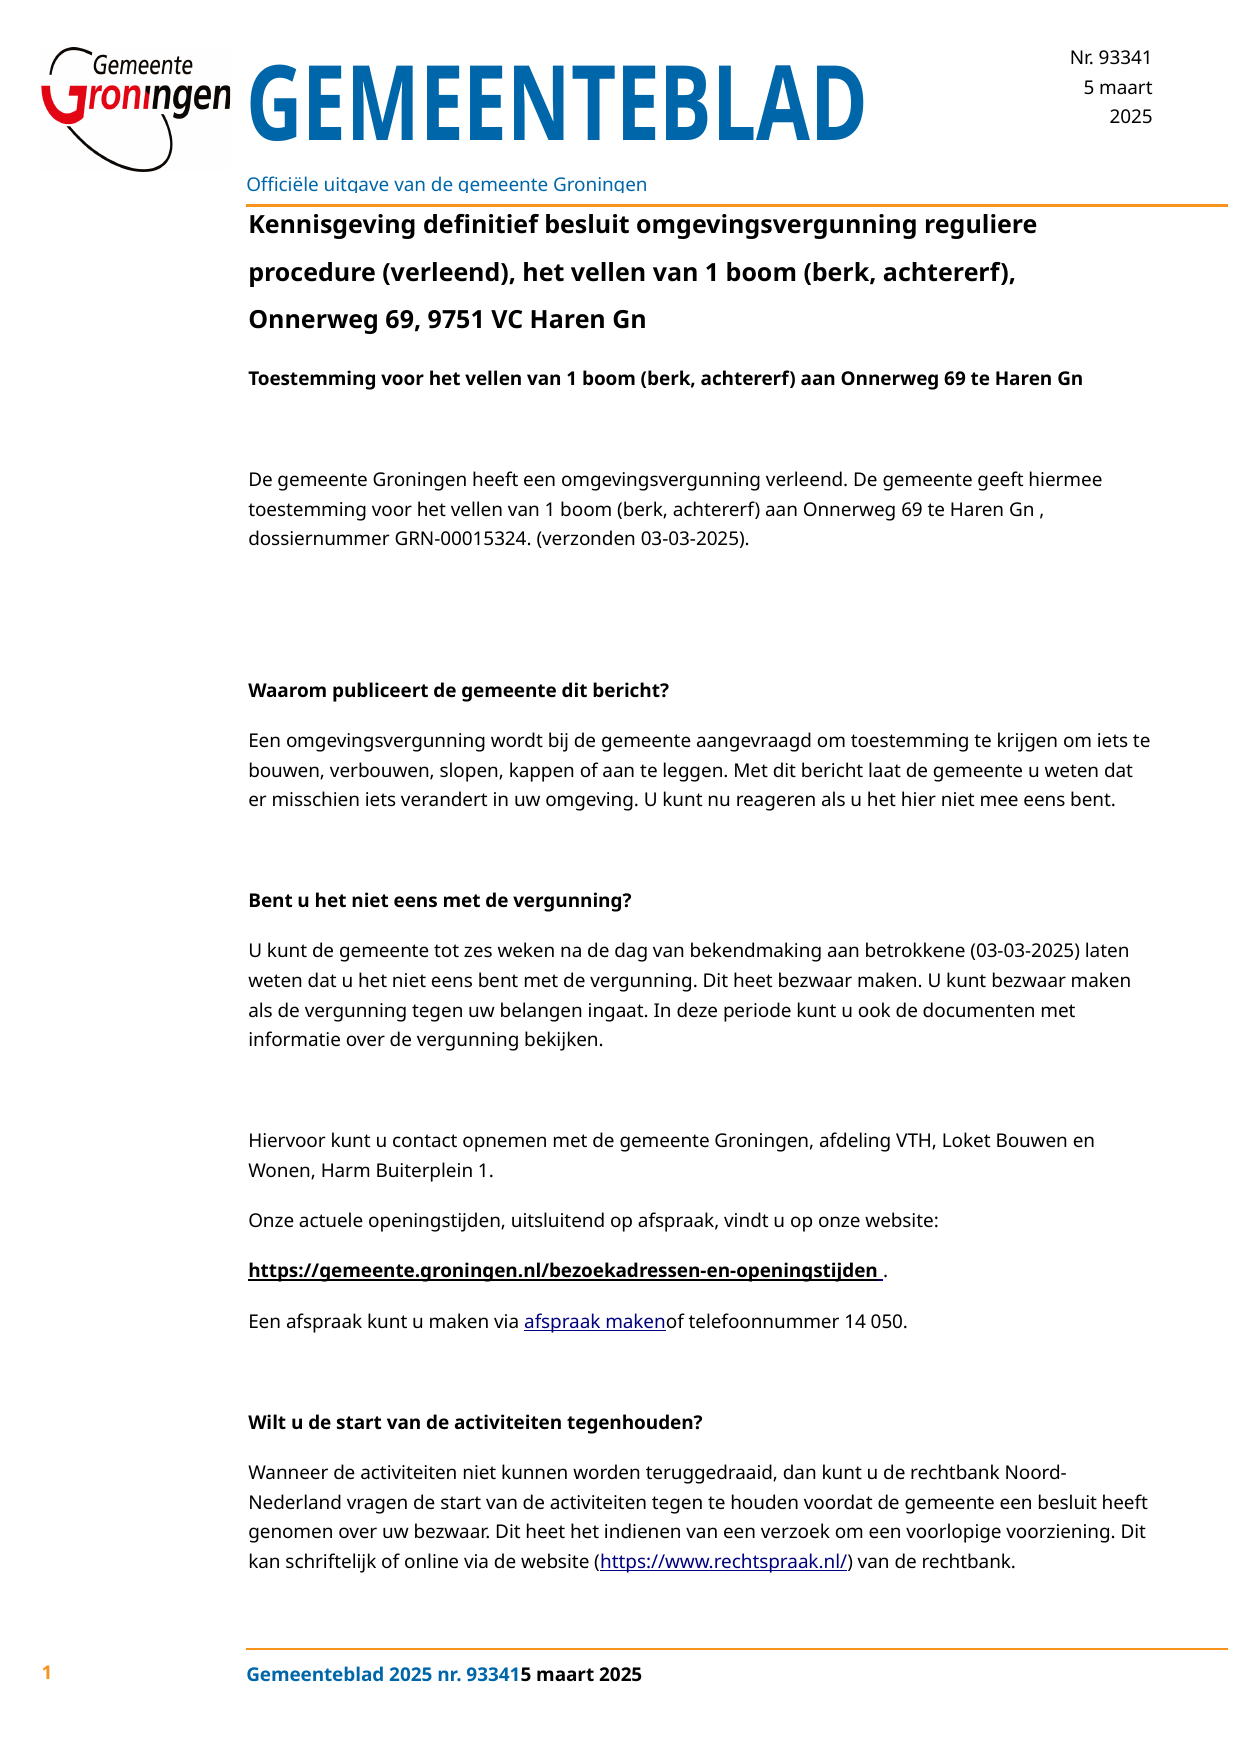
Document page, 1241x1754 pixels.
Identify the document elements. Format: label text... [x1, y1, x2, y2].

text De gemeente Groningen heeft een omgevingsvergunning verleend. De gemeente geeft hiermee toestemming voor het vellen van 1 boom (berk, achtererf) aan Onnerweg 69 te Haren Gn , dossiernummer GRN-00015324. (verzonden 03-03-2025). [248, 466, 1152, 551]
text Wilt u de start van de activiteiten tegenhouden? [248, 1409, 1152, 1434]
text Bent u het niet eens met de vergunning? [248, 887, 1152, 913]
text Een omgevingsvergunning wordt bij de gemeente aangevraagd om toestemming te krijgen om iets te bouwen, verbouwen, slopen, kappen of aan te leggen. Met dit bericht laat de gemeente u weten dat er misschien iets verandert in uw omgeving. U kunt nu reageren als u het hier niet mee eens bent. [248, 727, 1152, 812]
text U kunt de gemeente tot zes weken na de dag van bekendmaking aan betrokkene (03-03-2025) laten weten dat u het niet eens bent met de vergunning. Dit heet bezwaar maken. U kunt bezwaar maken als de vergunning tegen uw belangen ingaat. In deze periode kunt u ook de documenten met informatie over de vergunning bekijken. [248, 938, 1152, 1052]
text https://gemeente.groningen.nl/bezoekadressen-en-openingstijden . [248, 1258, 1152, 1283]
text Kennisgeving definitief besluit omgevingsvergunning reguliere procedure (verleend), het vellen van 1 boom (berk, achtererf), Onnerweg 69, 9751 VC Haren Gn [248, 207, 1152, 336]
text Hiervoor kunt u contact opnemen met de gemeente Groningen, afdeling VTH, Loket Bouwen en Wonen, Harm Buiterplein 1. [248, 1127, 1152, 1182]
text Toestemming voor het vellen van 1 boom (berk, achtererf) aan Onnerweg 69 te Haren Gn [248, 366, 1152, 391]
text Een afspraak kunt u maken via afspraak makenof telefoonnummer 14 050. [248, 1308, 1152, 1334]
text Wanneer de activiteiten niet kunnen worden teruggedraaid, dan kunt u de rechtbank Noord-Nederland vragen de start van de activiteiten tegen te houden voordat de gemeente een besluit heeft genomen over uw bezwaar. Dit heet het indienen van een verzoek om een voorlopige voorziening. Dit kan schriftelijk of online via de website (https://www.rechtspraak.nl/) van de rechtbank. [248, 1459, 1152, 1574]
text Onze actuele openingstijden, uitsluitend op afspraak, vindt u op onze website: [248, 1207, 1152, 1233]
text Waarom publiceert de gemeente dit bericht? [248, 677, 1152, 702]
picture [41, 47, 231, 172]
